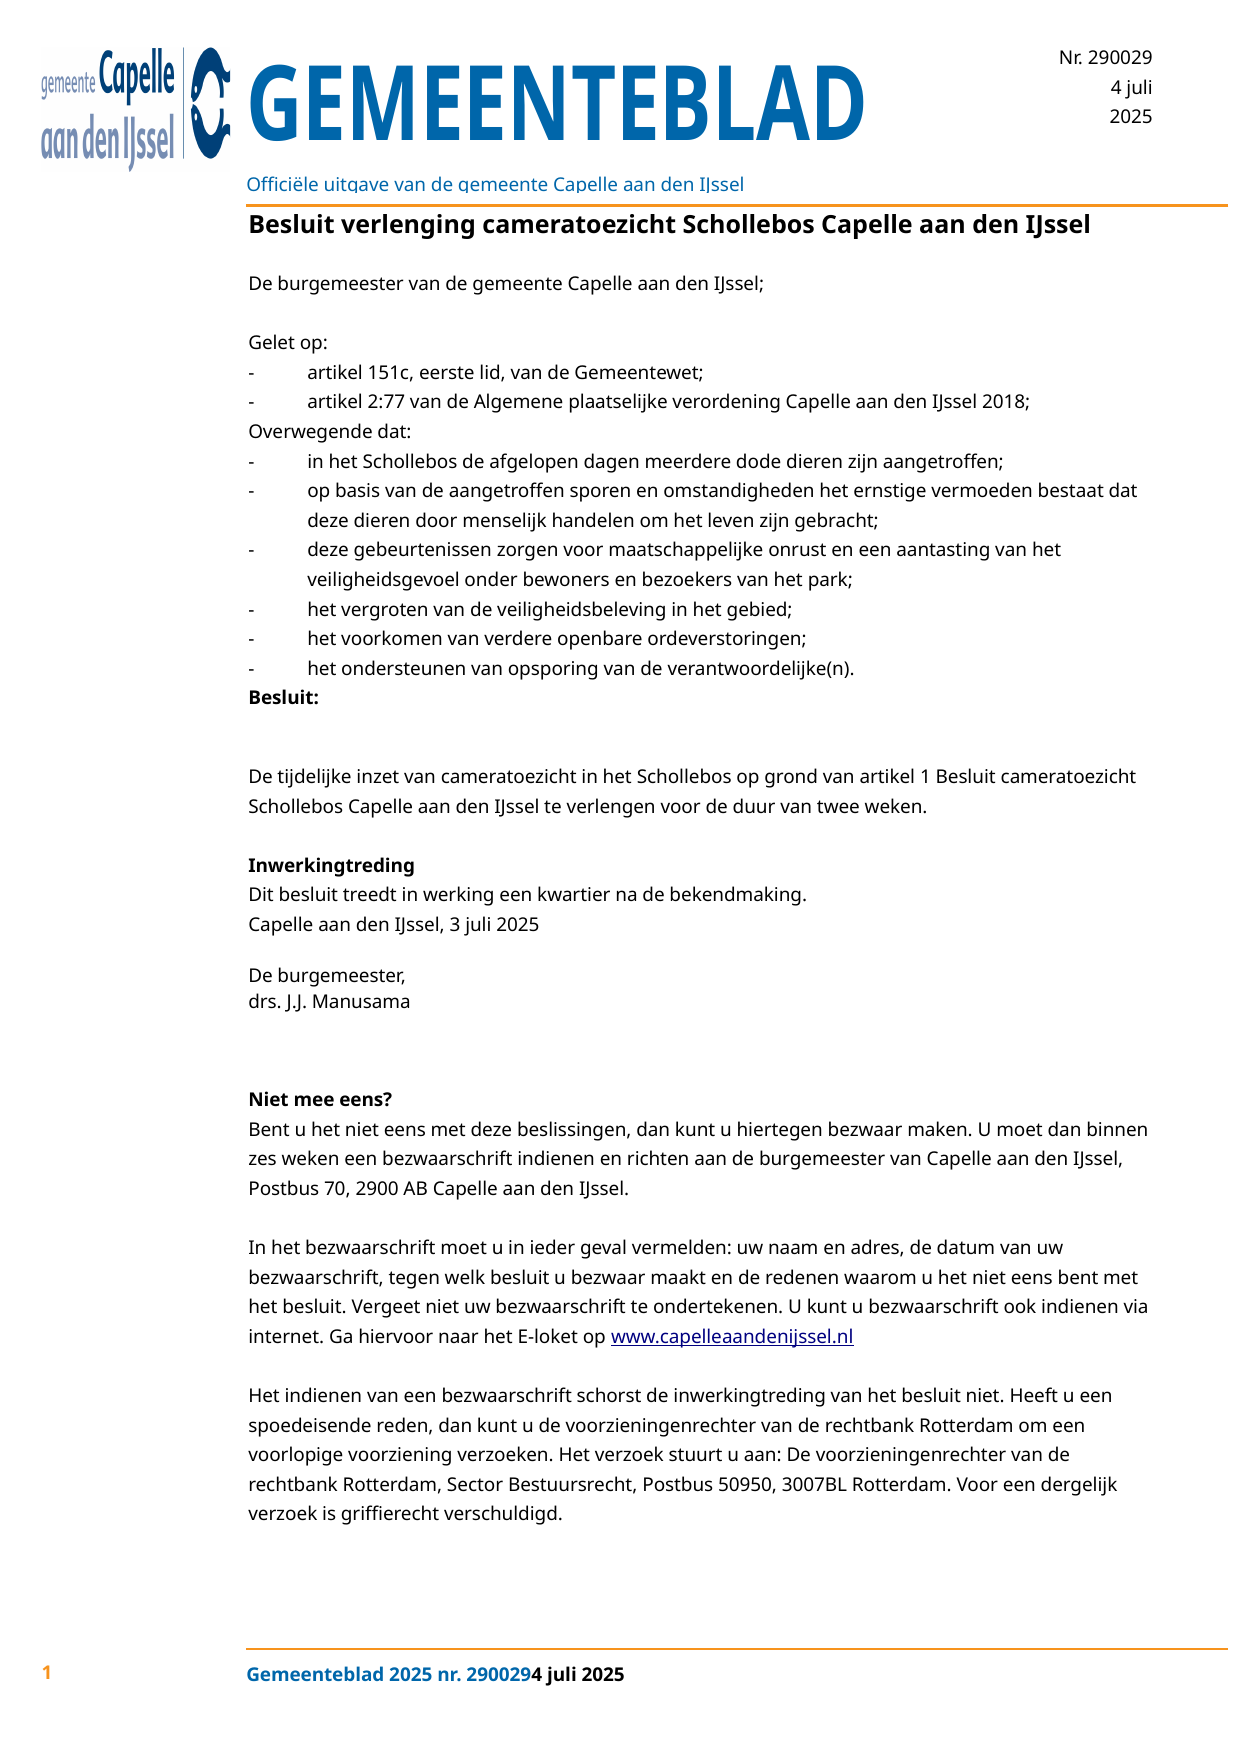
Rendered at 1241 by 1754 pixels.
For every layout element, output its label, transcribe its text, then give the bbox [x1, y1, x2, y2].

text Dit besluit treedt in werking een kwartier na de bekendmaking. [248, 882, 1152, 907]
text De burgemeester van de gemeente Capelle aan den IJssel; [248, 270, 1152, 296]
text Overwegende dat: [248, 418, 1152, 444]
text Gelet op: [248, 329, 1152, 355]
list artikel 2:77 van de Algemene plaatselijke verordening Capelle aan den IJssel 2018; [248, 389, 1152, 414]
text Besluit verlenging cameratoezicht Schollebos Capelle aan den IJssel [248, 207, 1152, 241]
text De burgemeester, [248, 963, 1152, 988]
list deze gebeurtenissen zorgen voor maatschappelijke onrust en een aantasting van het veiligheidsgevoel onder bewoners en bezoekers van het park; [248, 537, 1152, 592]
text De tijdelijke inzet van cameratoezicht in het Schollebos op grond van artikel 1 Besluit cameratoezicht Schollebos Capelle aan den IJssel te verlengen voor de duur van twee weken. [248, 763, 1152, 819]
list op basis van de aangetroffen sporen en omstandigheden het ernstige vermoeden bestaat dat deze dieren door menselijk handelen om het leven zijn gebracht; [248, 477, 1152, 533]
text drs. J.J. Manusama [248, 988, 1152, 1014]
text Het indienen van een bezwaarschrift schorst de inwerkingtreding van het besluit niet. Heeft u een spoedeisende reden, dan kunt u de voorzieningenrechter van de rechtbank Rotterdam om een voorlopige voorziening verzoeken. Het verzoek stuurt u aan: De voorzieningenrechter van de rechtbank Rotterdam, Sector Bestuursrecht, Postbus 50950, 3007BL Rotterdam. Voor een dergelijk verzoek is griffierecht verschuldigd. [248, 1382, 1152, 1526]
list in het Schollebos de afgelopen dagen meerdere dode dieren zijn aangetroffen; [248, 448, 1152, 473]
text Capelle aan den IJssel, 3 juli 2025 [248, 911, 1152, 937]
text Besluit: [248, 684, 1152, 710]
text Niet mee eens? [248, 1086, 1152, 1112]
list het ondersteunen van opsporing van de verantwoordelijke(n). [248, 655, 1152, 681]
list het vergroten van de veiligheidsbeleving in het gebied; [248, 596, 1152, 621]
text In het bezwaarschrift moet u in ieder geval vermelden: uw naam en adres, de datum van uw bezwaarschrift, tegen welk besluit u bezwaar maakt en de redenen waarom u het niet eens bent met het besluit. Vergeet niet uw bezwaarschrift te ondertekenen. U kunt u bezwaarschrift ook indienen via internet. Ga hiervoor naar het E-loket op www.capelleaandenijssel.nl [248, 1234, 1152, 1349]
text Bent u het niet eens met deze beslissingen, dan kunt u hiertegen bezwaar maken. U moet dan binnen zes weken een bezwaarschrift indienen en richten aan de burgemeester van Capelle aan den IJssel, Postbus 70, 2900 AB Capelle aan den IJssel. [248, 1116, 1152, 1201]
text Inwerkingtreding [248, 852, 1152, 878]
list het voorkomen van verdere openbare ordeverstoringen; [248, 625, 1152, 651]
list artikel 151c, eerste lid, van de Gemeentewet; [248, 359, 1152, 385]
picture [41, 47, 231, 172]
